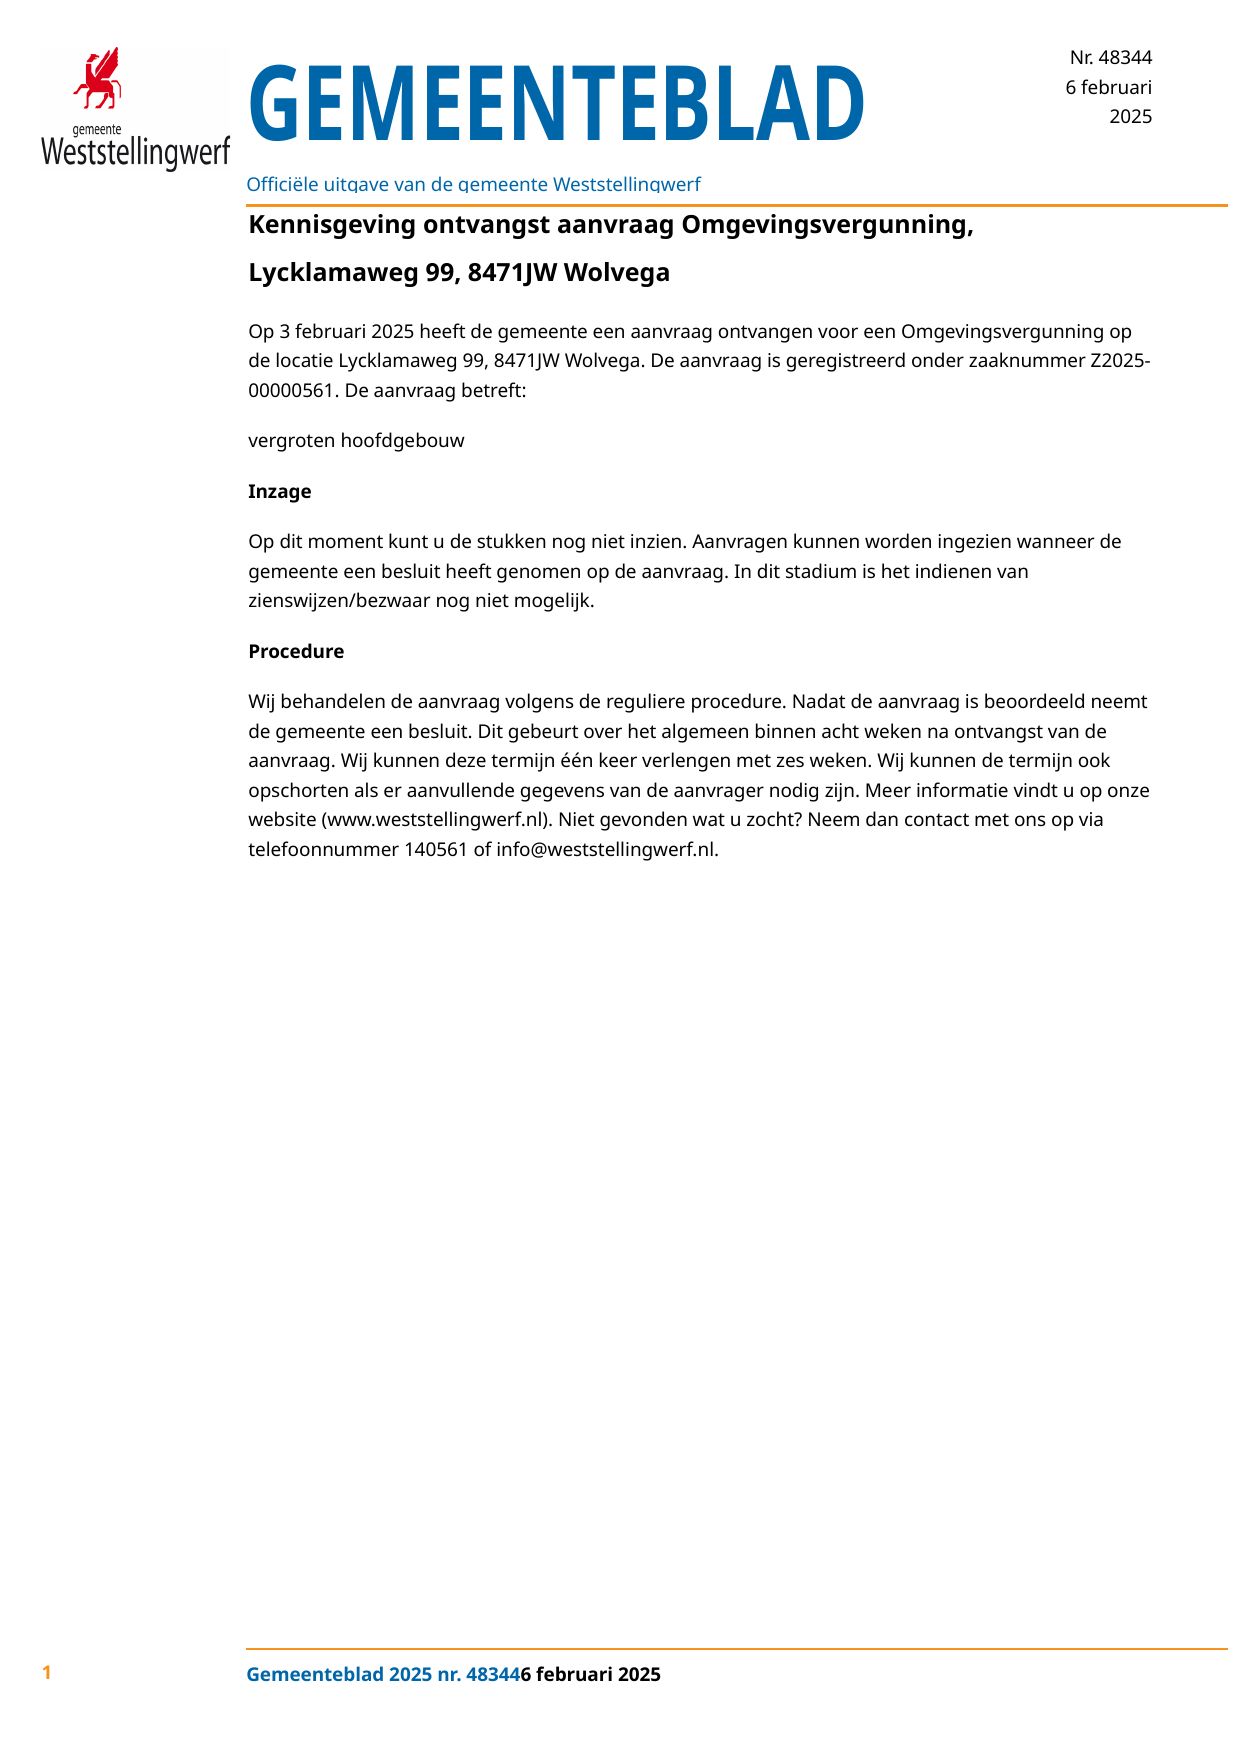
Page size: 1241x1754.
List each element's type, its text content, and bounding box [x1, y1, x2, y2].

text Inzage [248, 478, 1152, 504]
text vergroten hoofdgebouw [248, 427, 1152, 453]
text Op dit moment kunt u de stukken nog niet inzien. Aanvragen kunnen worden ingezien wanneer de gemeente een besluit heeft genomen op de aanvraag. In dit stadium is het indienen van zienswijzen/bezwaar nog niet mogelijk. [248, 528, 1152, 613]
text Kennisgeving ontvangst aanvraag Omgevingsvergunning, Lycklamaweg 99, 8471JW Wolvega [248, 207, 1152, 288]
text Wij behandelen de aanvraag volgens de reguliere procedure. Nadat de aanvraag is beoordeeld neemt de gemeente een besluit. Dit gebeurt over het algemeen binnen acht weken na ontvangst van de aanvraag. Wij kunnen deze termijn één keer verlengen met zes weken. Wij kunnen de termijn ook opschorten als er aanvullende gegevens van de aanvrager nodig zijn. Meer informatie vindt u op onze website (www.weststellingwerf.nl). Niet gevonden wat u zocht? Neem dan contact met ons op via telefoonnummer 140561 of info@weststellingwerf.nl. [248, 688, 1152, 862]
picture [41, 47, 231, 172]
text Op 3 februari 2025 heeft de gemeente een aanvraag ontvangen voor een Omgevingsvergunning op de locatie Lycklamaweg 99, 8471JW Wolvega. De aanvraag is geregistreerd onder zaaknummer Z2025-00000561. De aanvraag betreft: [248, 318, 1152, 403]
text Procedure [248, 638, 1152, 664]
